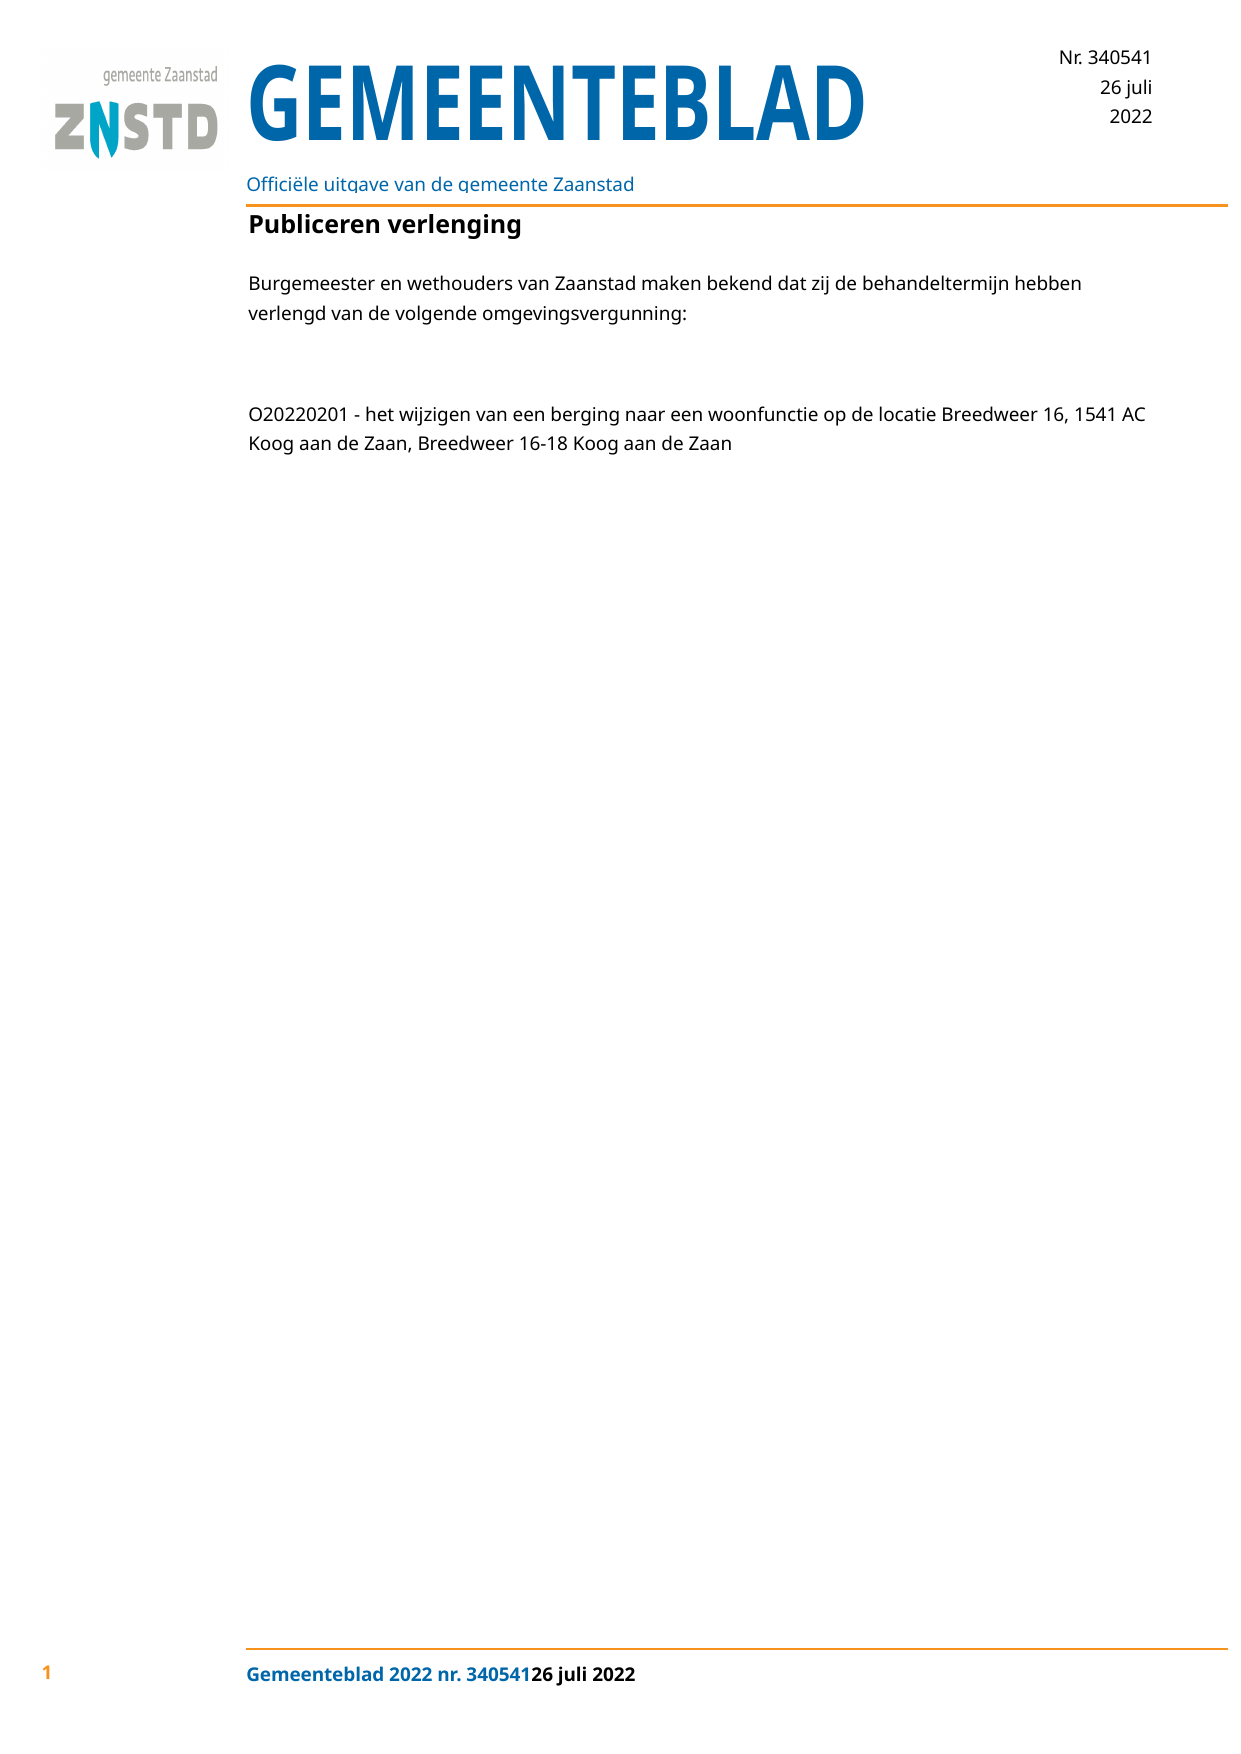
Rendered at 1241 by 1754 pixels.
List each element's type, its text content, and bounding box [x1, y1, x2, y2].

picture [41, 47, 231, 172]
text Publiceren verlenging [248, 207, 1152, 241]
text O20220201 - het wijzigen van een berging naar een woonfunctie op de locatie Breedweer 16, 1541 AC Koog aan de Zaan, Breedweer 16-18 Koog aan de Zaan [248, 401, 1152, 456]
text Burgemeester en wethouders van Zaanstad maken bekend dat zij de behandeltermijn hebben verlengd van de volgende omgevingsvergunning: [248, 270, 1152, 326]
